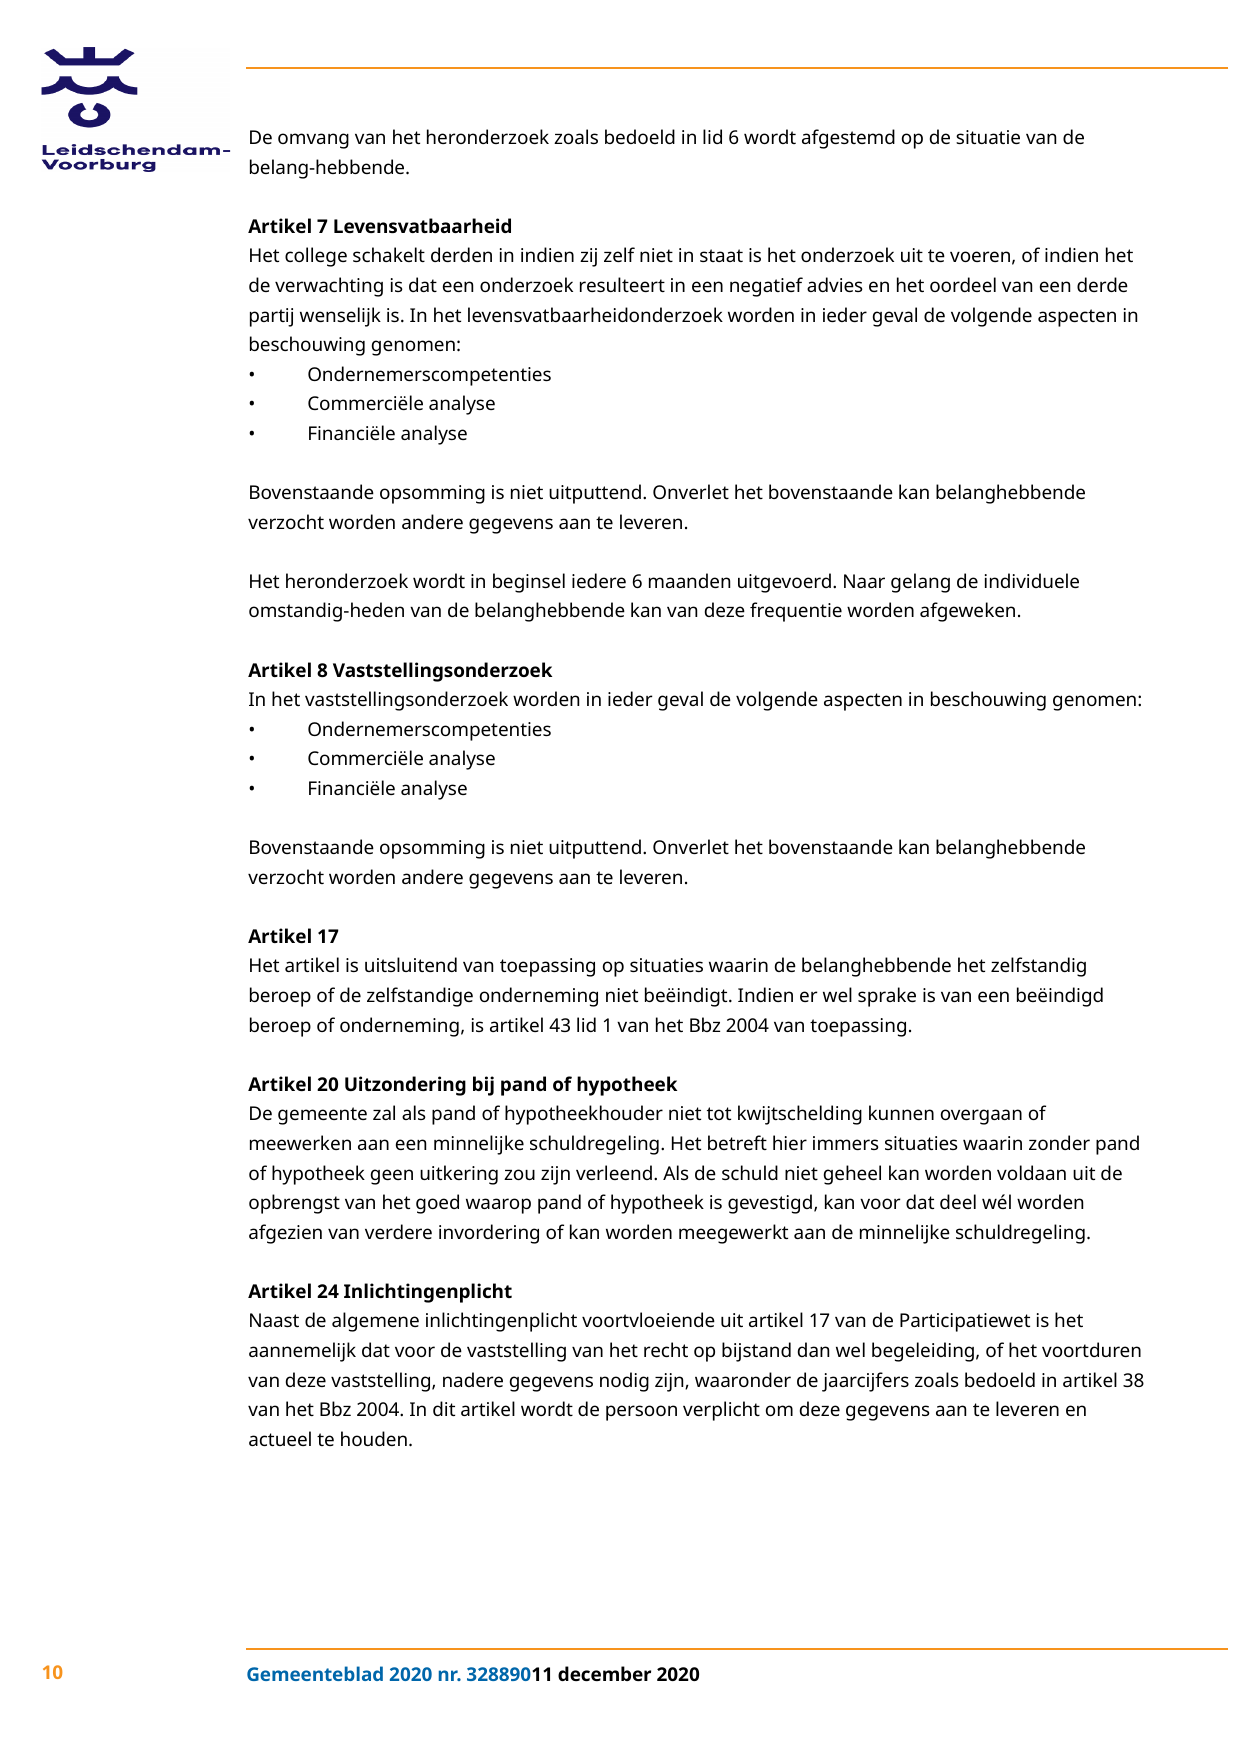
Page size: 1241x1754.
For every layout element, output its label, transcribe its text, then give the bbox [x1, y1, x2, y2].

text Het artikel is uitsluitend van toepassing op situaties waarin de belanghebbende het zelfstandig beroep of de zelfstandige onderneming niet beëindigt. Indien er wel sprake is van een beëindigd beroep of onderneming, is artikel 43 lid 1 van het Bbz 2004 van toepassing. [248, 953, 1152, 1038]
text De omvang van het heronderzoek zoals bedoeld in lid 6 wordt afgestemd op de situatie van de belang-hebbende. [248, 124, 1152, 180]
text Artikel 17 [248, 923, 1152, 949]
list Ondernemerscompetenties [248, 716, 1152, 742]
list Ondernemerscompetenties [248, 361, 1152, 387]
text In het vaststellingsonderzoek worden in ieder geval de volgende aspecten in beschouwing genomen: [248, 686, 1152, 712]
text Het heronderzoek wordt in beginsel iedere 6 maanden uitgevoerd. Naar gelang de individuele omstandig-heden van de belanghebbende kan van deze frequentie worden afgeweken. [248, 568, 1152, 623]
text De gemeente zal als pand of hypotheekhouder niet tot kwijtschelding kunnen overgaan of meewerken aan een minnelijke schuldregeling. Het betreft hier immers situaties waarin zonder pand of hypotheek geen uitkering zou zijn verleend. Als de schuld niet geheel kan worden voldaan uit de opbrengst van het goed waarop pand of hypotheek is gevestigd, kan voor dat deel wél worden afgezien van verdere invordering of kan worden meegewerkt aan de minnelijke schuldregeling. [248, 1101, 1152, 1245]
text Artikel 24 Inlichtingenplicht [248, 1278, 1152, 1304]
text Artikel 20 Uitzondering bij pand of hypotheek [248, 1071, 1152, 1097]
text Bovenstaande opsomming is niet uitputtend. Onverlet het bovenstaande kan belanghebbende verzocht worden andere gegevens aan te leveren. [248, 479, 1152, 535]
list Financiële analyse [248, 420, 1152, 446]
list Commerciële analyse [248, 746, 1152, 771]
list Financiële analyse [248, 775, 1152, 801]
text Het college schakelt derden in indien zij zelf niet in staat is het onderzoek uit te voeren, of indien het de verwachting is dat een onderzoek resulteert in een negatief advies en het oordeel van een derde partij wenselijk is. In het levensvatbaarheidonderzoek worden in ieder geval de volgende aspecten in beschouwing genomen: [248, 243, 1152, 357]
picture [41, 47, 231, 172]
text Artikel 7 Levensvatbaarheid [248, 213, 1152, 239]
list Commerciële analyse [248, 391, 1152, 416]
text Naast de algemene inlichtingenplicht voortvloeiende uit artikel 17 van de Participatiewet is het aannemelijk dat voor de vaststelling van het recht op bijstand dan wel begeleiding, of het voortduren van deze vaststelling, nadere gegevens nodig zijn, waaronder de jaarcijfers zoals bedoeld in artikel 38 van het Bbz 2004. In dit artikel wordt de persoon verplicht om deze gegevens aan te leveren en actueel te houden. [248, 1308, 1152, 1452]
text Artikel 8 Vaststellingsonderzoek [248, 657, 1152, 683]
text Bovenstaande opsomming is niet uitputtend. Onverlet het bovenstaande kan belanghebbende verzocht worden andere gegevens aan te leveren. [248, 834, 1152, 890]
